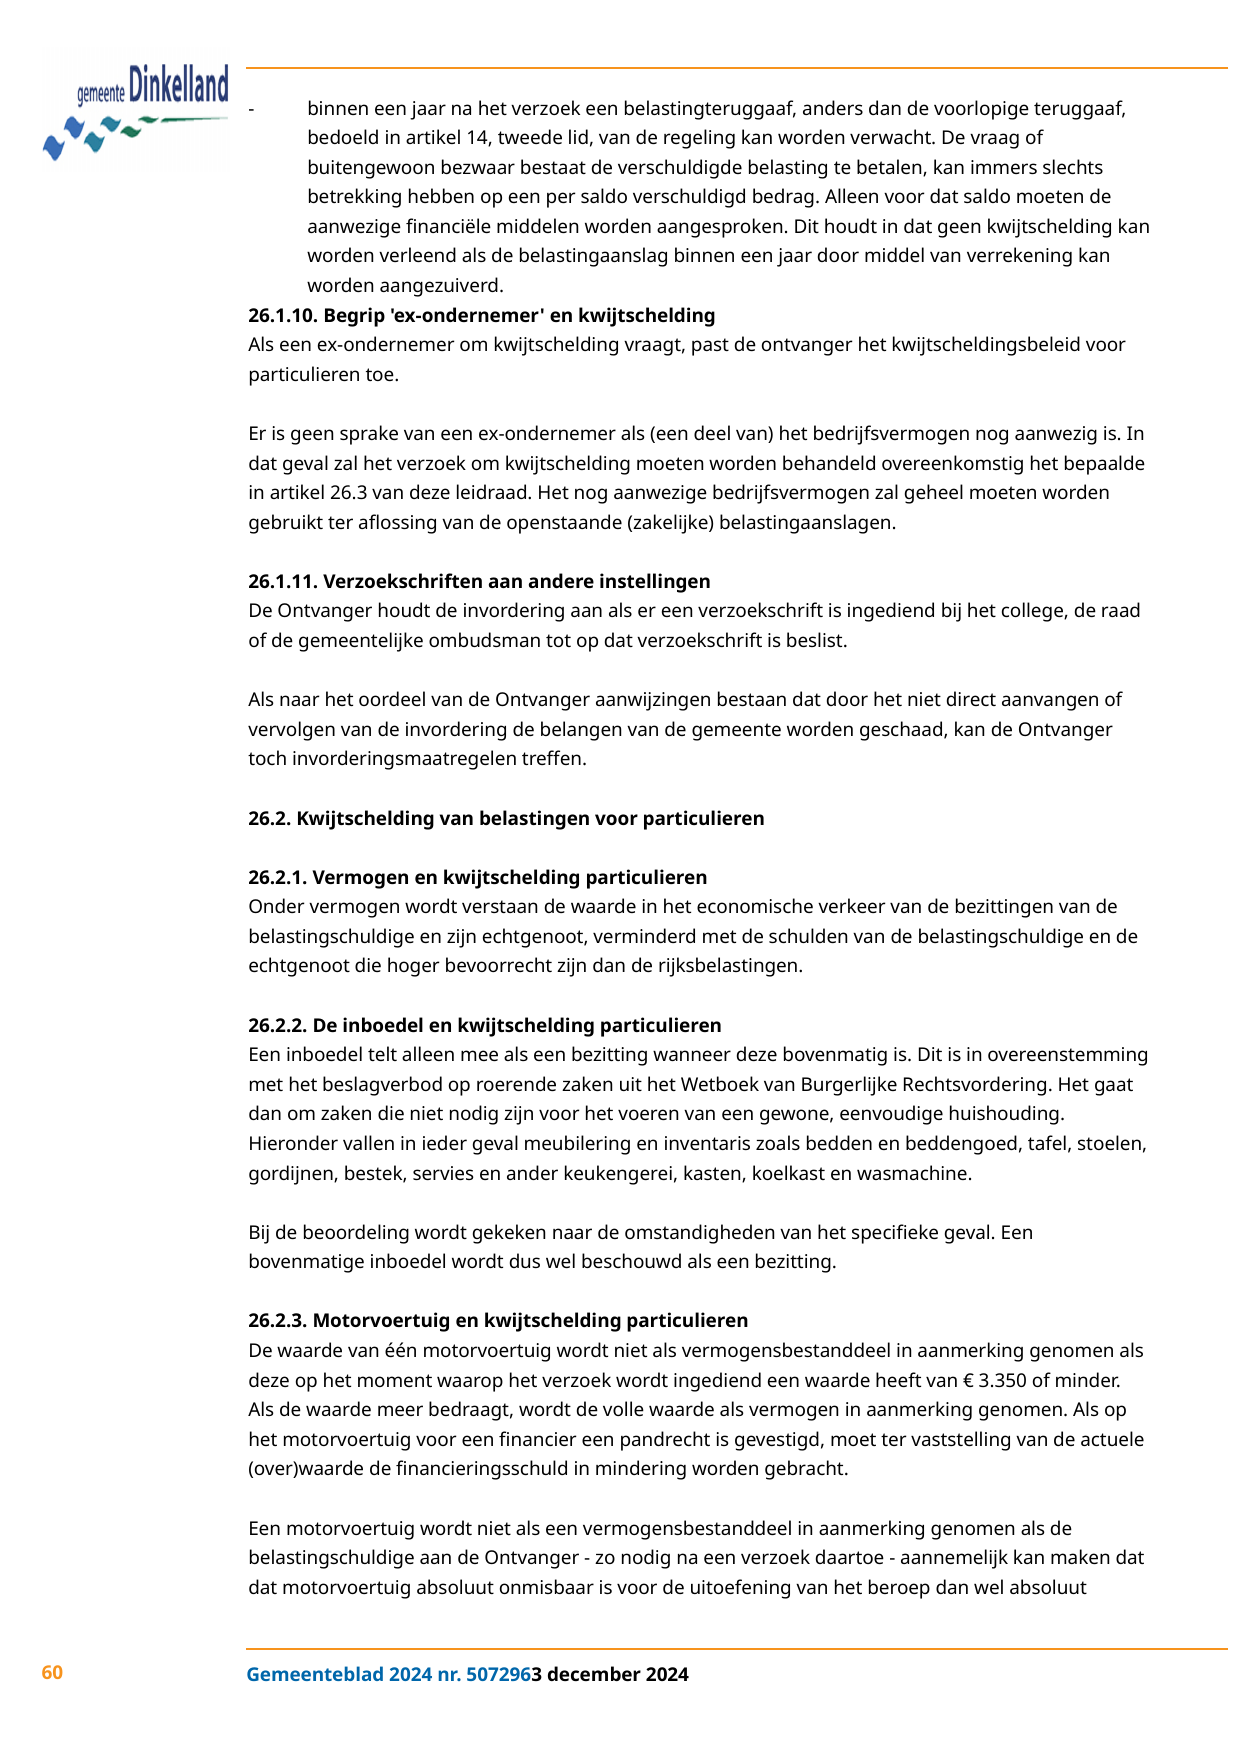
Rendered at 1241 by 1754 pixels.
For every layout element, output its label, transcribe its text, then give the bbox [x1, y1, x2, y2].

text Er is geen sprake van een ex-ondernemer als (een deel van) het bedrijfsvermogen nog aanwezig is. In dat geval zal het verzoek om kwijtschelding moeten worden behandeld overeenkomstig het bepaalde in artikel 26.3 van deze leidraad. Het nog aanwezige bedrijfsvermogen zal geheel moeten worden gebruikt ter aflossing van de openstaande (zakelijke) belastingaanslagen. [248, 420, 1152, 535]
text 26.1.11. Verzoekschriften aan andere instellingen [248, 568, 1152, 594]
text De Ontvanger houdt de invordering aan als er een verzoekschrift is ingediend bij het college, de raad of de gemeentelijke ombudsman tot op dat verzoekschrift is beslist. [248, 598, 1152, 653]
picture [41, 47, 231, 172]
list binnen een jaar na het verzoek een belastingteruggaaf, anders dan de voorlopige teruggaaf, bedoeld in artikel 14, tweede lid, van de regeling kan worden verwacht. De vraag of buitengewoon bezwaar bestaat de verschuldigde belasting te betalen, kan immers slechts betrekking hebben op een per saldo verschuldigd bedrag. Alleen voor dat saldo moeten de aanwezige financiële middelen worden aangesproken. Dit houdt in dat geen kwijtschelding kan worden verleend als de belastingaanslag binnen een jaar door middel van verrekening kan worden aangezuiverd. [248, 95, 1152, 298]
text 26.2.2. De inboedel en kwijtschelding particulieren [248, 1012, 1152, 1038]
text 26.2.1. Vermogen en kwijtschelding particulieren [248, 864, 1152, 890]
text 26.2. Kwijtschelding van belastingen voor particulieren [248, 805, 1152, 831]
text Onder vermogen wordt verstaan de waarde in het economische verkeer van de bezittingen van de belastingschuldige en zijn echtgenoot, verminderd met de schulden van de belastingschuldige en de echtgenoot die hoger bevoorrecht zijn dan de rijksbelastingen. [248, 893, 1152, 978]
text 26.2.3. Motorvoertuig en kwijtschelding particulieren [248, 1308, 1152, 1333]
text Als naar het oordeel van de Ontvanger aanwijzingen bestaan dat door het niet direct aanvangen of vervolgen van de invordering de belangen van de gemeente worden geschaad, kan de Ontvanger toch invorderingsmaatregelen treffen. [248, 686, 1152, 771]
text Bij de beoordeling wordt gekeken naar de omstandigheden van het specifieke geval. Een bovenmatige inboedel wordt dus wel beschouwd als een bezitting. [248, 1219, 1152, 1274]
text Een motorvoertuig wordt niet als een vermogensbestanddeel in aanmerking genomen als de belastingschuldige aan de Ontvanger - zo nodig na een verzoek daartoe - aannemelijk kan maken dat dat motorvoertuig absoluut onmisbaar is voor de uitoefening van het beroep dan wel absoluut [248, 1515, 1152, 1600]
text Een inboedel telt alleen mee als een bezitting wanneer deze bovenmatig is. Dit is in overeenstemming met het beslagverbod op roerende zaken uit het Wetboek van Burgerlijke Rechtsvordering. Het gaat dan om zaken die niet nodig zijn voor het voeren van een gewone, eenvoudige huishouding. Hieronder vallen in ieder geval meubilering en inventaris zoals bedden en beddengoed, tafel, stoelen, gordijnen, bestek, servies en ander keukengerei, kasten, koelkast en wasmachine. [248, 1041, 1152, 1186]
text 26.1.10. Begrip 'ex-ondernemer' en kwijtschelding [248, 302, 1152, 328]
text Als een ex-ondernemer om kwijtschelding vraagt, past de ontvanger het kwijtscheldingsbeleid voor particulieren toe. [248, 331, 1152, 387]
text De waarde van één motorvoertuig wordt niet als vermogensbestanddeel in aanmerking genomen als deze op het moment waarop het verzoek wordt ingediend een waarde heeft van € 3.350 of minder. Als de waarde meer bedraagt, wordt de volle waarde als vermogen in aanmerking genomen. Als op het motorvoertuig voor een financier een pandrecht is gevestigd, moet ter vaststelling van de actuele (over)waarde de financieringsschuld in mindering worden gebracht. [248, 1337, 1152, 1481]
